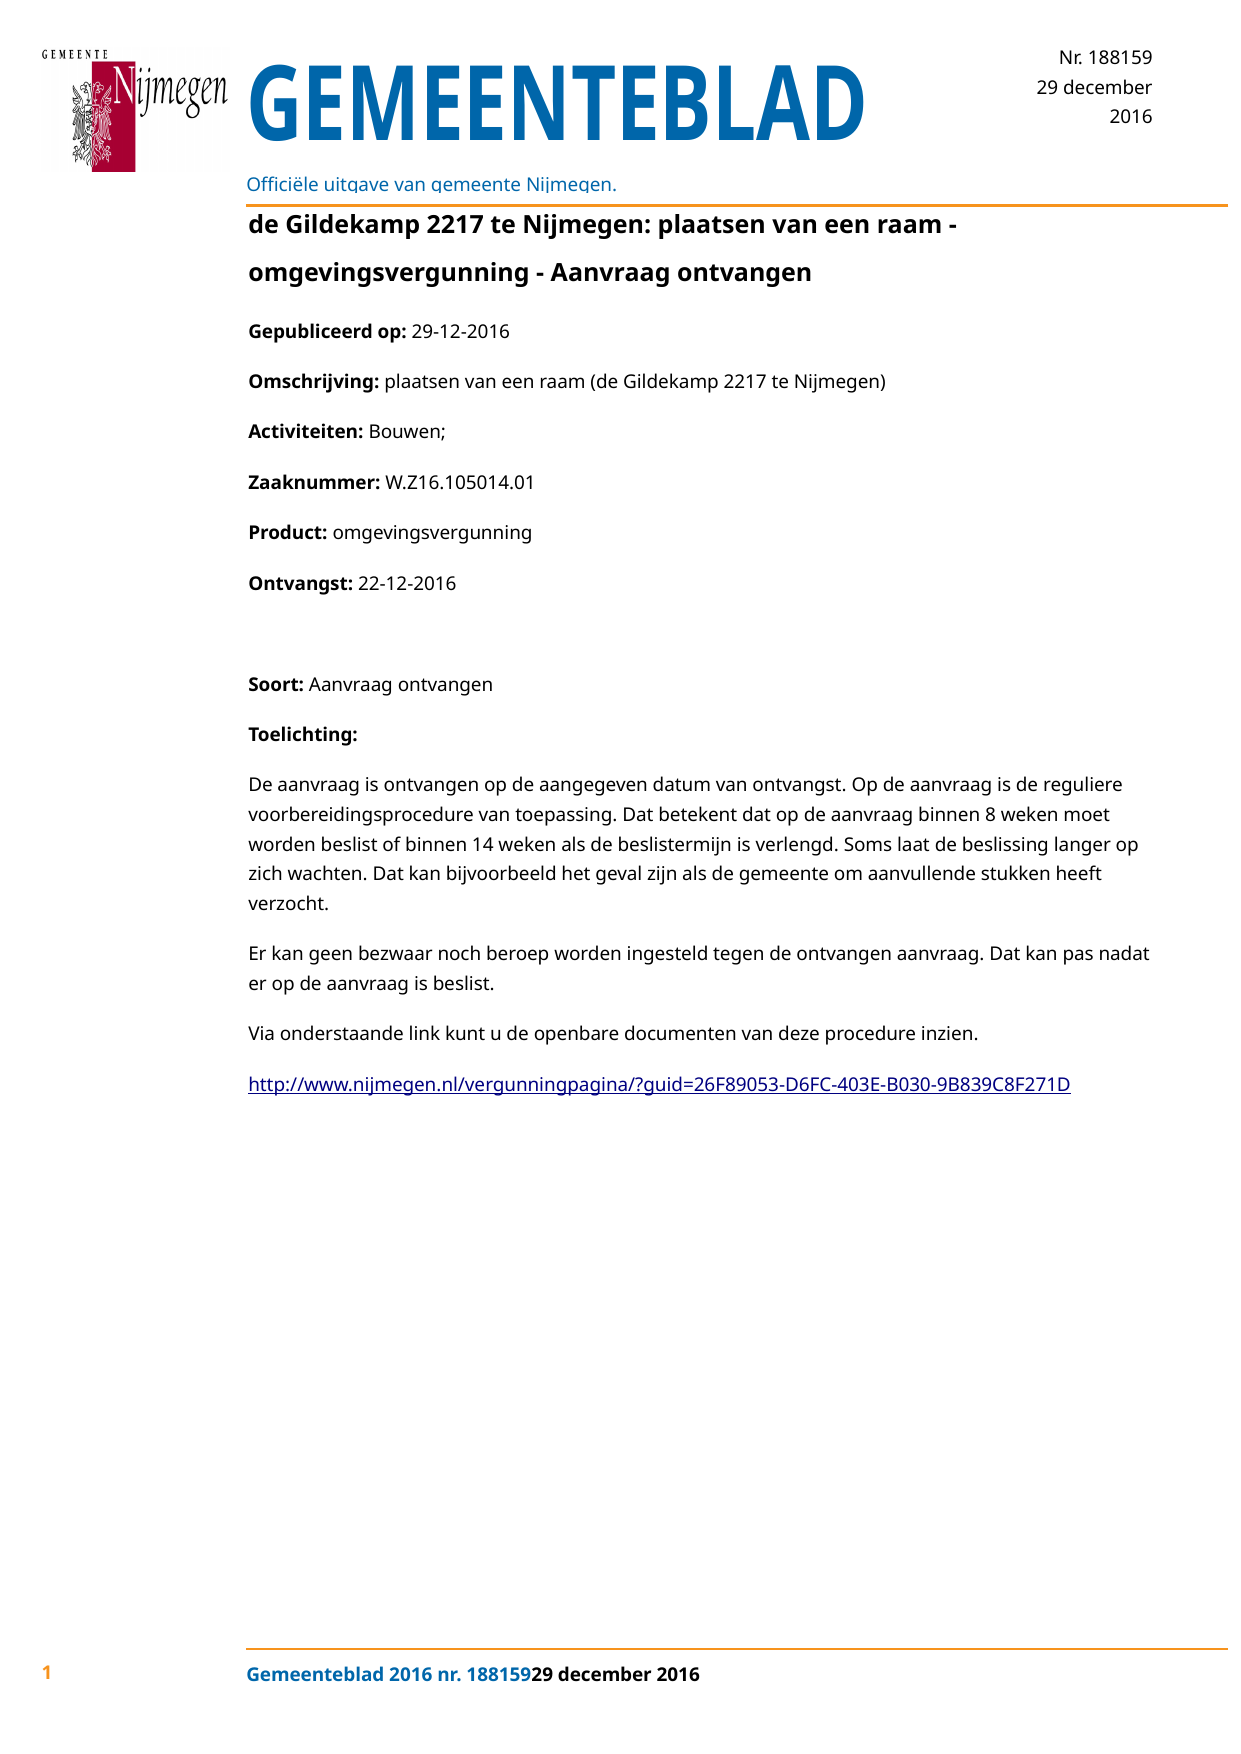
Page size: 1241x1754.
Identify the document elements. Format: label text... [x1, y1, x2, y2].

text Er kan geen bezwaar noch beroep worden ingesteld tegen de ontvangen aanvraag. Dat kan pas nadat er op de aanvraag is beslist. [248, 940, 1152, 996]
text de Gildekamp 2217 te Nijmegen: plaatsen van een raam - omgevingsvergunning - Aanvraag ontvangen [248, 207, 1152, 288]
text Soort: Aanvraag ontvangen [248, 671, 1152, 697]
text Toelichting: [248, 721, 1152, 747]
text http://www.nijmegen.nl/vergunningpagina/?guid=26F89053-D6FC-403E-B030-9B839C8F271D [248, 1071, 1152, 1097]
text Via onderstaande link kunt u de openbare documenten van deze procedure inzien. [248, 1020, 1152, 1046]
text Product: omgevingsvergunning [248, 519, 1152, 545]
text Ontvangst: 22-12-2016 [248, 570, 1152, 596]
text Omschrijving: plaatsen van een raam (de Gildekamp 2217 te Nijmegen) [248, 368, 1152, 394]
text Gepubliceerd op: 29-12-2016 [248, 318, 1152, 344]
text Activiteiten: Bouwen; [248, 419, 1152, 444]
picture [41, 47, 231, 172]
text Zaaknummer: W.Z16.105014.01 [248, 469, 1152, 495]
text De aanvraag is ontvangen op de aangegeven datum van ontvangst. Op de aanvraag is de reguliere voorbereidingsprocedure van toepassing. Dat betekent dat op de aanvraag binnen 8 weken moet worden beslist of binnen 14 weken als de beslistermijn is verlengd. Soms laat de beslissing langer op zich wachten. Dat kan bijvoorbeeld het geval zijn als de gemeente om aanvullende stukken heeft verzocht. [248, 772, 1152, 916]
